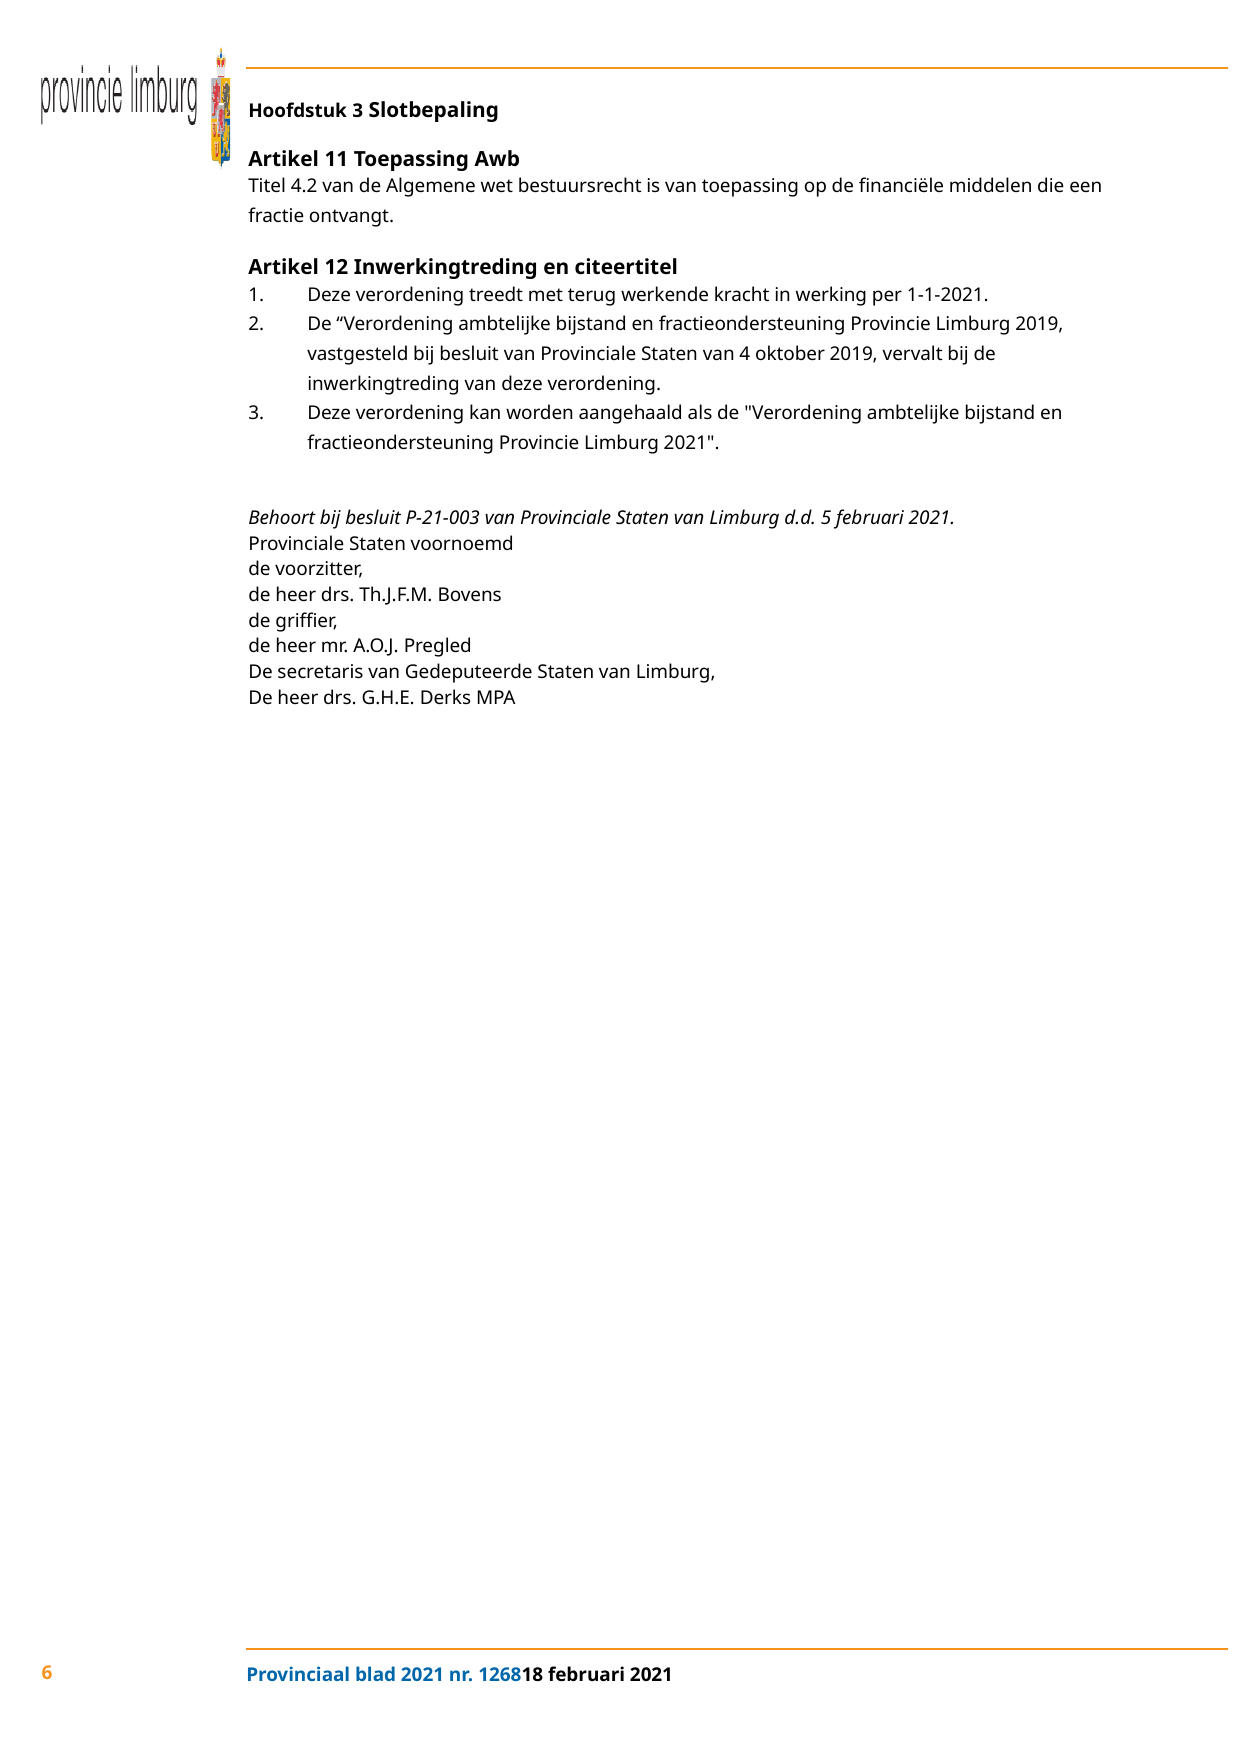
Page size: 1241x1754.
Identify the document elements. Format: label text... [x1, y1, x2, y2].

text de griffier, [248, 607, 1152, 633]
text Titel 4.2 van de Algemene wet bestuursrecht is van toepassing op de financiële middelen die een fractie ontvangt. [248, 172, 1152, 228]
text de heer drs. Th.J.F.M. Bovens [248, 581, 1152, 607]
text de voorzitter, [248, 556, 1152, 581]
text Behoort bij besluit P-21-003 van Provinciale Staten van Limburg d.d. 5 februari 2021. [248, 504, 1152, 530]
list Deze verordening kan worden aangehaald als de "Verordening ambtelijke bijstand en fractieondersteuning Provincie Limburg 2021". [248, 399, 1152, 454]
text De heer drs. G.H.E. Derks MPA [248, 684, 1152, 710]
text Provinciale Staten voornoemd [248, 530, 1152, 556]
text Artikel 12 Inwerkingtreding en citeertitel [248, 252, 1152, 281]
picture [41, 47, 231, 172]
text Hoofdstuk 3 Slotbepaling [248, 95, 1152, 123]
list Deze verordening treedt met terug werkende kracht in werking per 1-1-2021. [248, 281, 1152, 307]
text Artikel 11 Toepassing Awb [248, 144, 1152, 172]
text de heer mr. A.O.J. Pregled [248, 633, 1152, 658]
text De secretaris van Gedeputeerde Staten van Limburg, [248, 658, 1152, 684]
list De “Verordening ambtelijke bijstand en fractieondersteuning Provincie Limburg 2019, vastgesteld bij besluit van Provinciale Staten van 4 oktober 2019, vervalt bij de inwerkingtreding van deze verordening. [248, 311, 1152, 395]
